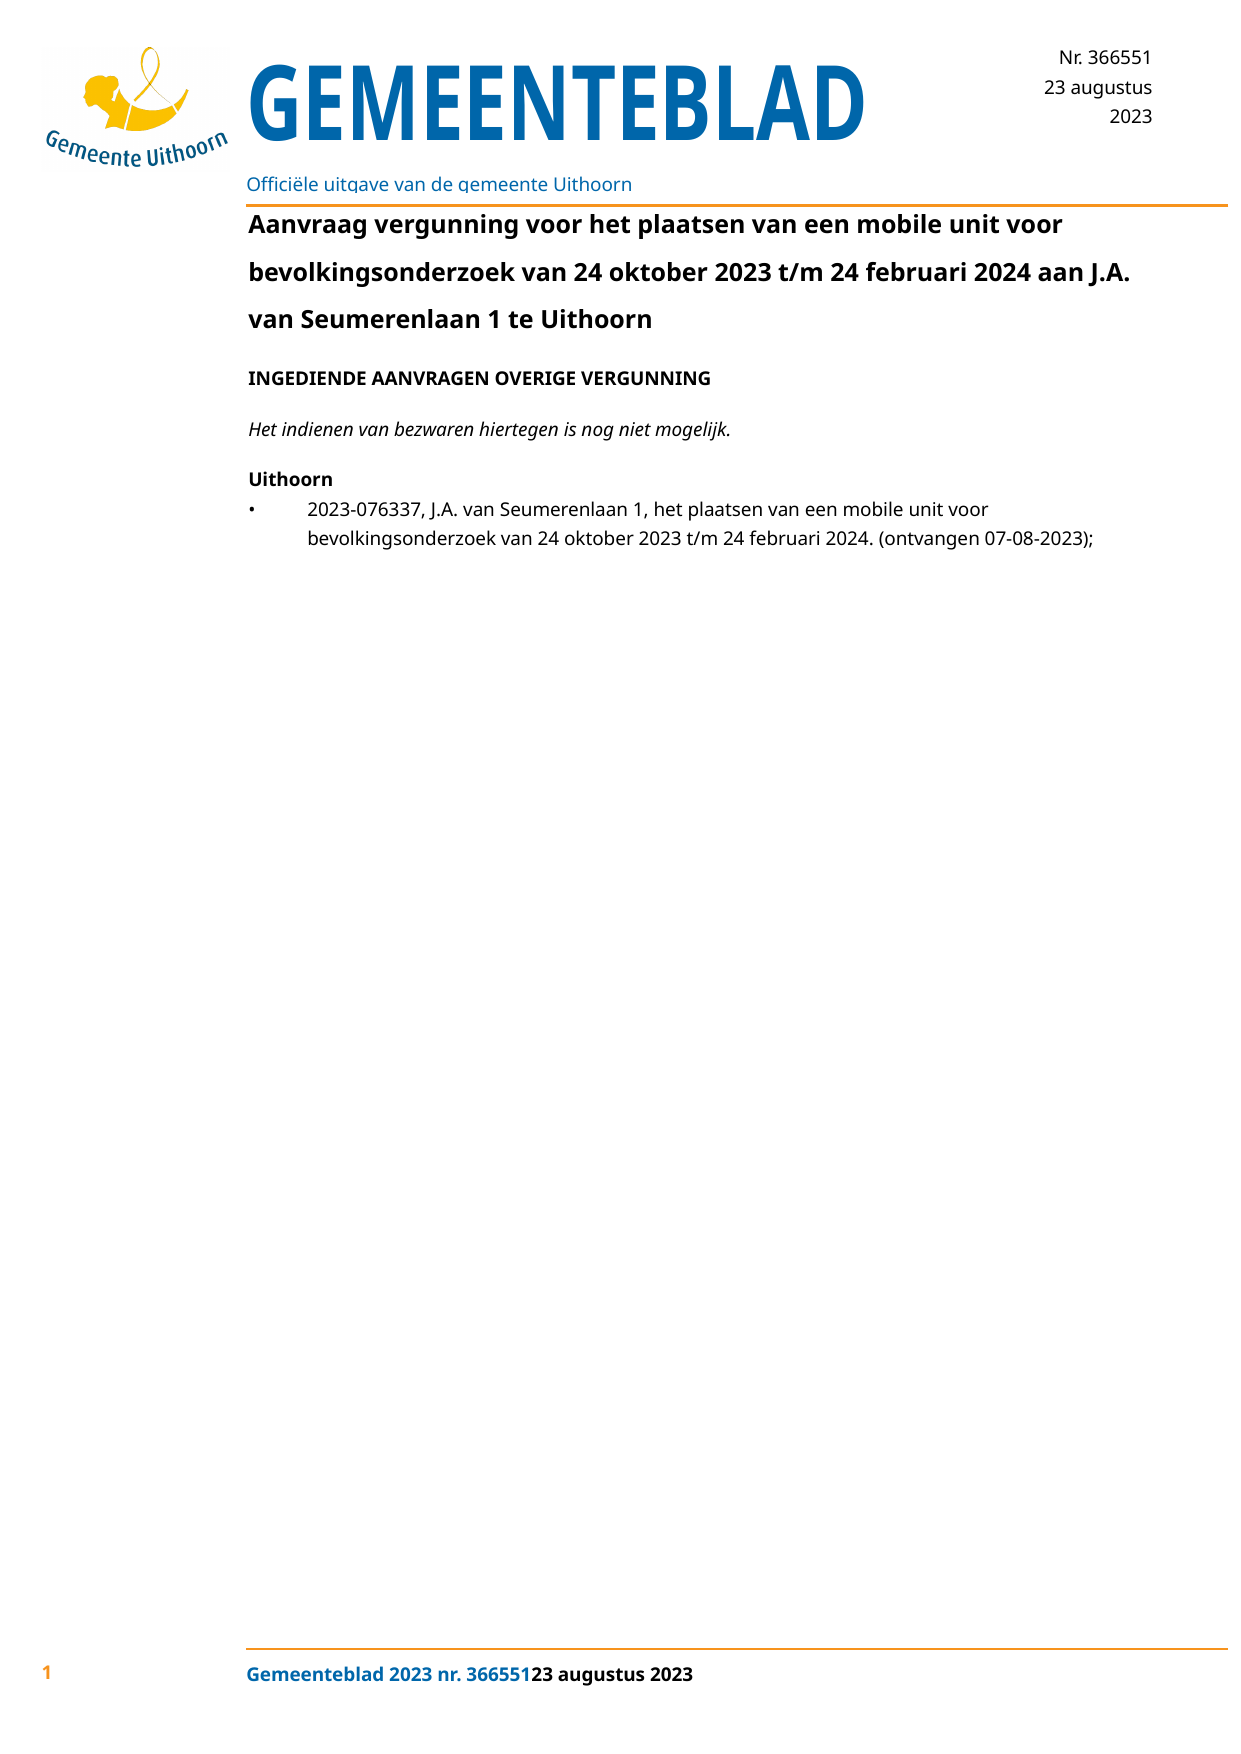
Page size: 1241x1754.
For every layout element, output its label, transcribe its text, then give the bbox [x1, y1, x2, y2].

picture [41, 47, 231, 172]
text Aanvraag vergunning voor het plaatsen van een mobile unit voor bevolkingsonderzoek van 24 oktober 2023 t/m 24 februari 2024 aan J.A. van Seumerenlaan 1 te Uithoorn [248, 207, 1152, 336]
text Uithoorn [248, 466, 1152, 492]
text INGEDIENDE AANVRAGEN OVERIGE VERGUNNING [248, 366, 1152, 391]
text Het indienen van bezwaren hiertegen is nog niet mogelijk. [248, 416, 1152, 442]
list 2023-076337, J.A. van Seumerenlaan 1, het plaatsen van een mobile unit voor bevolkingsonderzoek van 24 oktober 2023 t/m 24 februari 2024. (ontvangen 07-08-2023); [248, 496, 1152, 551]
